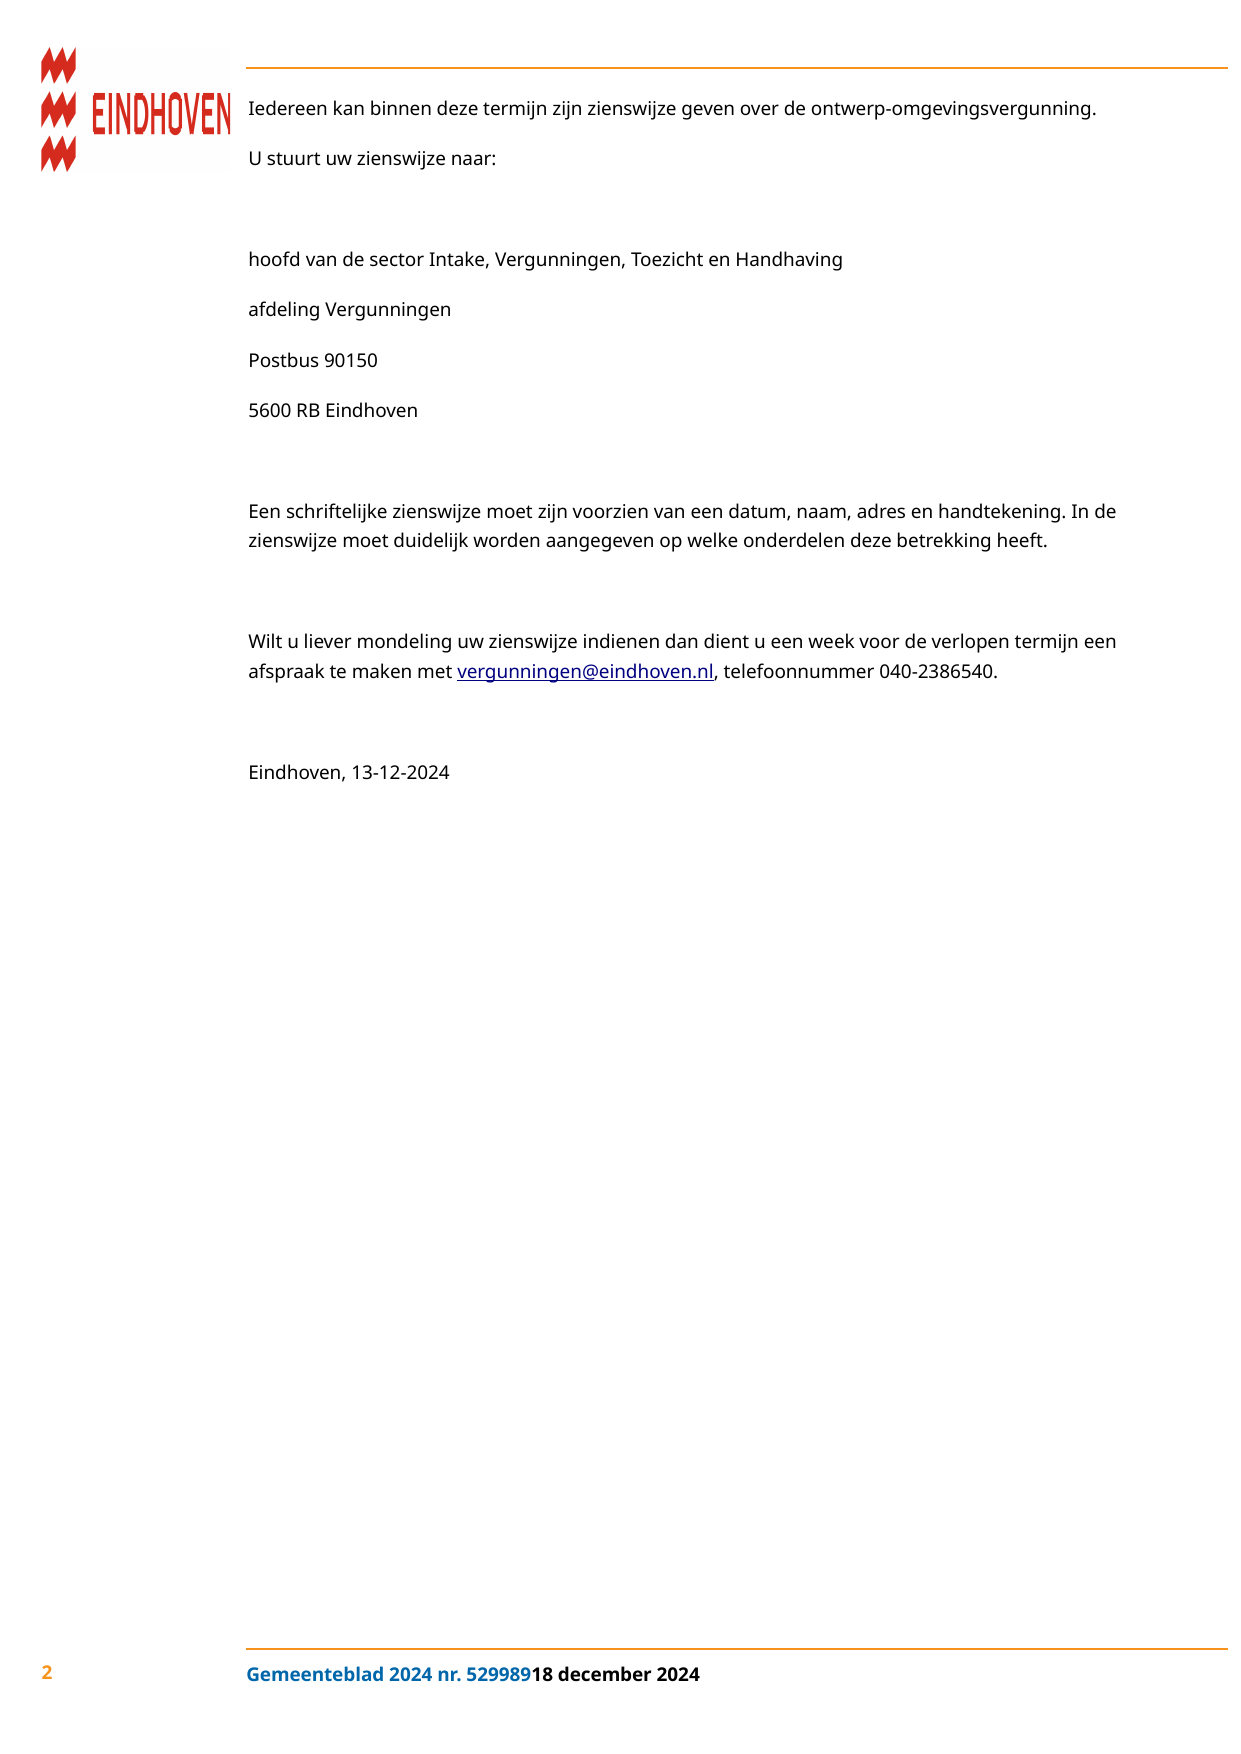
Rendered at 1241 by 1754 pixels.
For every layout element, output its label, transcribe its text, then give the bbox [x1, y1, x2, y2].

text Wilt u liever mondeling uw zienswijze indienen dan dient u een week voor de verlopen termijn een afspraak te maken met vergunningen@eindhoven.nl, telefoonnummer 040-2386540. [248, 628, 1152, 684]
text 5600 RB Eindhoven [248, 397, 1152, 423]
text afdeling Vergunningen [248, 296, 1152, 322]
text Eindhoven, 13-12-2024 [248, 759, 1152, 785]
text U stuurt uw zienswijze naar: [248, 145, 1152, 171]
text hoofd van de sector Intake, Vergunningen, Toezicht en Handhaving [248, 246, 1152, 272]
text Een schriftelijke zienswijze moet zijn voorzien van een datum, naam, adres en handtekening. In de zienswijze moet duidelijk worden aangegeven op welke onderdelen deze betrekking heeft. [248, 498, 1152, 553]
text Postbus 90150 [248, 347, 1152, 373]
text Iedereen kan binnen deze termijn zijn zienswijze geven over de ontwerp-omgevingsvergunning. [248, 95, 1152, 121]
picture [41, 47, 231, 172]
